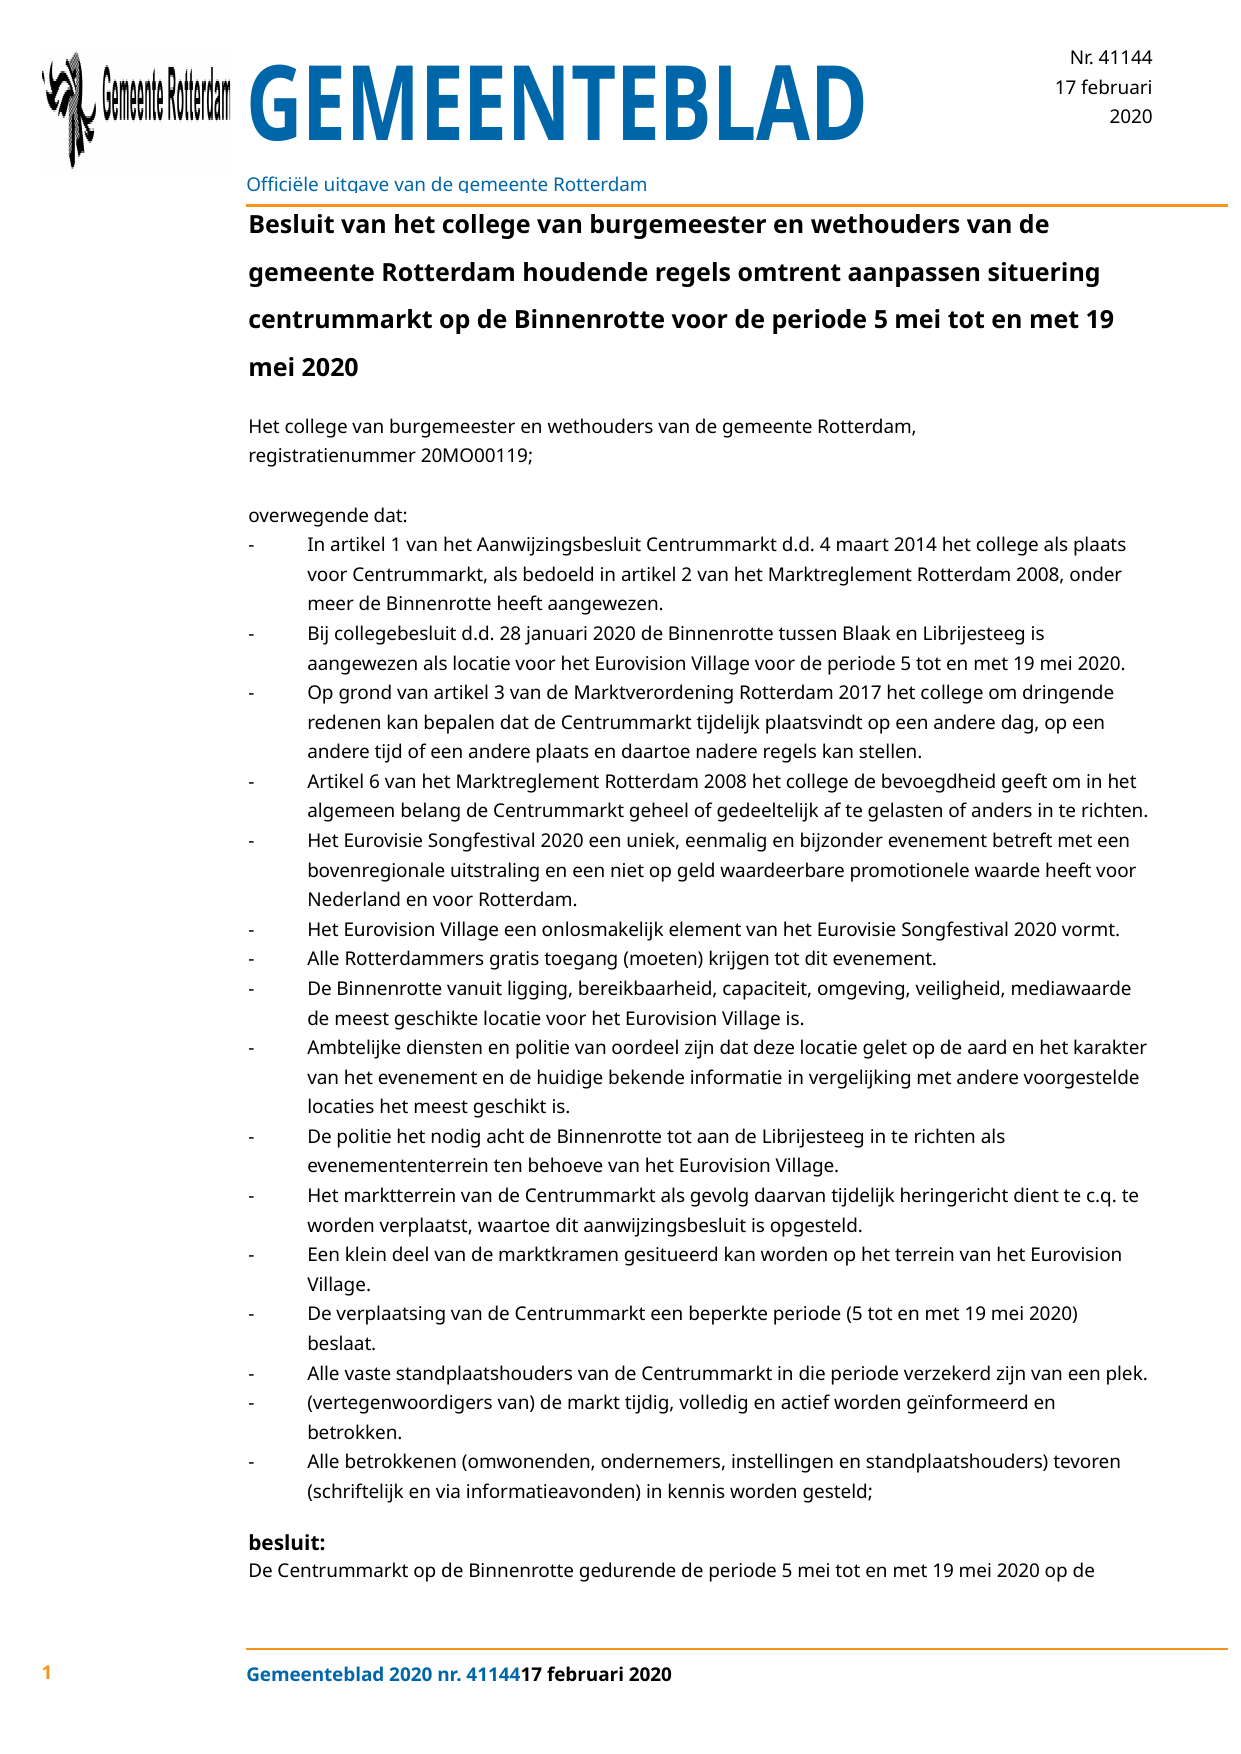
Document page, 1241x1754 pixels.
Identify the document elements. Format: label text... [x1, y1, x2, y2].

list (vertegenwoordigers van) de markt tijdig, volledig en actief worden geïnformeerd en betrokken. [248, 1389, 1152, 1445]
list Het Eurovision Village een onlosmakelijk element van het Eurovisie Songfestival 2020 vormt. [248, 916, 1152, 942]
list Alle betrokkenen (omwonenden, ondernemers, instellingen en standplaatshouders) tevoren (schriftelijk en via informatieavonden) in kennis worden gesteld; [248, 1448, 1152, 1504]
list De verplaatsing van de Centrummarkt een beperkte periode (5 tot en met 19 mei 2020) beslaat. [248, 1301, 1152, 1356]
list Het Eurovisie Songfestival 2020 een uniek, eenmalig en bijzonder evenement betreft met een bovenregionale uitstraling en een niet op geld waardeerbare promotionele waarde heeft voor Nederland en voor Rotterdam. [248, 827, 1152, 912]
list Het marktterrein van de Centrummarkt als gevolg daarvan tijdelijk heringericht dient te c.q. te worden verplaatst, waartoe dit aanwijzingsbesluit is opgesteld. [248, 1182, 1152, 1238]
text besluit: [248, 1528, 1152, 1557]
list De politie het nodig acht de Binnenrotte tot aan de Librijesteeg in te richten als evenemententerrein ten behoeve van het Eurovision Village. [248, 1123, 1152, 1178]
list In artikel 1 van het Aanwijzingsbesluit Centrummarkt d.d. 4 maart 2014 het college als plaats voor Centrummarkt, als bedoeld in artikel 2 van het Marktreglement Rotterdam 2008, onder meer de Binnenrotte heeft aangewezen. [248, 531, 1152, 616]
list De Binnenrotte vanuit ligging, bereikbaarheid, capaciteit, omgeving, veiligheid, mediawaarde de meest geschikte locatie voor het Eurovision Village is. [248, 975, 1152, 1031]
list Ambtelijke diensten en politie van oordeel zijn dat deze locatie gelet op de aard en het karakter van het evenement en de huidige bekende informatie in vergelijking met andere voorgestelde locaties het meest geschikt is. [248, 1034, 1152, 1119]
list Bij collegebesluit d.d. 28 januari 2020 de Binnenrotte tussen Blaak en Librijesteeg is aangewezen als locatie voor het Eurovision Village voor de periode 5 tot en met 19 mei 2020. [248, 620, 1152, 676]
list Artikel 6 van het Marktreglement Rotterdam 2008 het college de bevoegdheid geeft om in het algemeen belang de Centrummarkt geheel of gedeeltelijk af te gelasten of anders in te richten. [248, 768, 1152, 823]
list Alle Rotterdammers gratis toegang (moeten) krijgen tot dit evenement. [248, 946, 1152, 971]
text Het college van burgemeester en wethouders van de gemeente Rotterdam, [248, 413, 1152, 439]
list Alle vaste standplaatshouders van de Centrummarkt in die periode verzekerd zijn van een plek. [248, 1360, 1152, 1386]
text Besluit van het college van burgemeester en wethouders van de gemeente Rotterdam houdende regels omtrent aanpassen situering centrummarkt op de Binnenrotte voor de periode 5 mei tot en met 19 mei 2020 [248, 207, 1152, 384]
list Op grond van artikel 3 van de Marktverordening Rotterdam 2017 het college om dringende redenen kan bepalen dat de Centrummarkt tijdelijk plaatsvindt op een andere dag, op een andere tijd of een andere plaats en daartoe nadere regels kan stellen. [248, 679, 1152, 764]
text overwegende dat: [248, 502, 1152, 528]
text De Centrummarkt op de Binnenrotte gedurende de periode 5 mei tot en met 19 mei 2020 op de [248, 1557, 1152, 1583]
list Een klein deel van de marktkramen gesitueerd kan worden op het terrein van het Eurovision Village. [248, 1241, 1152, 1297]
picture [41, 47, 231, 172]
text registratienummer 20MO00119; [248, 443, 1152, 468]
